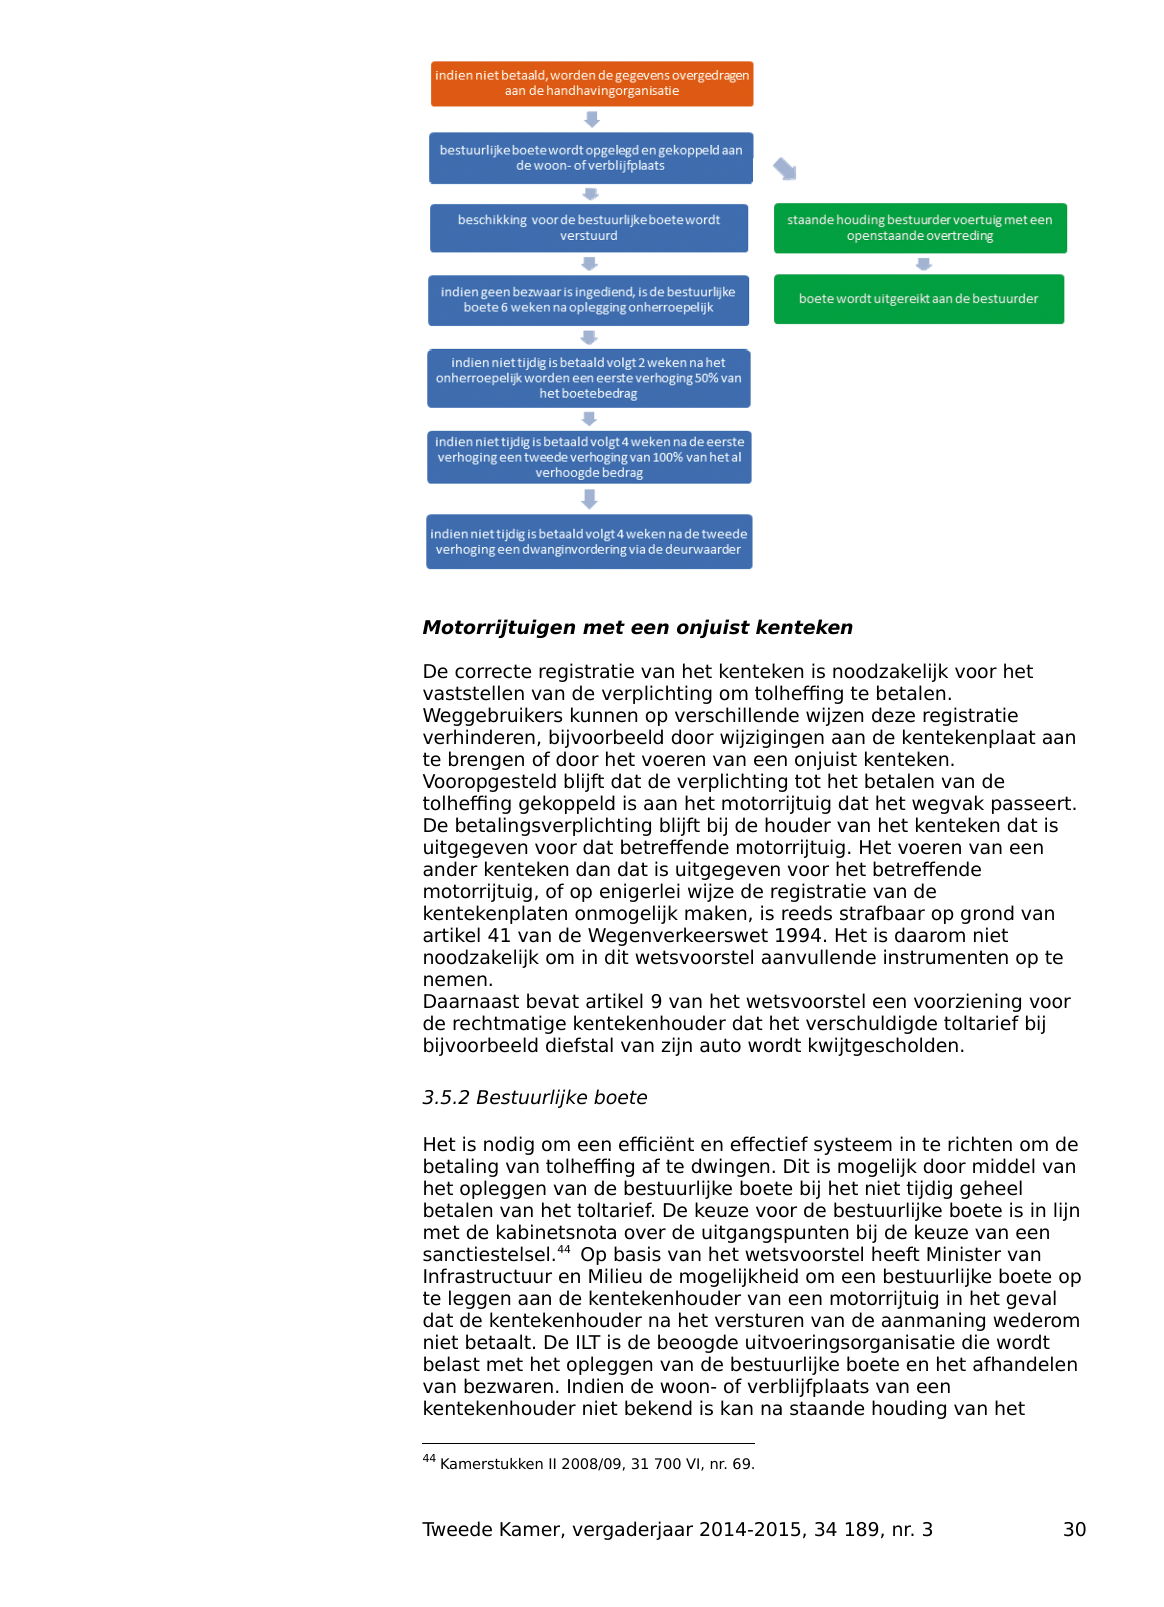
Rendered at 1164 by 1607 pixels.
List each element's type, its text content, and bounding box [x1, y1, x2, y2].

text Kamerstukken II 2008/09, 31 700 VI, nr. 69. [422, 1452, 1087, 1474]
picture [422, 59, 1072, 573]
text Daarnaast bevat artikel 9 van het wetsvoorstel een voorziening voor de rechtmatige kentekenhouder dat het verschuldigde toltarief bij bijvoorbeeld diefstal van zijn auto wordt kwijtgescholden. [422, 991, 1087, 1057]
text De correcte registratie van het kenteken is noodzakelijk voor het vaststellen van de verplichting om tolheffing te betalen. Weggebruikers kunnen op verschillende wijzen deze registratie verhinderen, bijvoorbeeld door wijzigingen aan de kentekenplaat aan te brengen of door het voeren van een onjuist kenteken. Vooropgesteld blijft dat de verplichting tot het betalen van de tolheffing gekoppeld is aan het motorrijtuig dat het wegvak passeert. De betalingsverplichting blijft bij de houder van het kenteken dat is uitgegeven voor dat betreffende motorrijtuig. Het voeren van een ander kenteken dan dat is uitgegeven voor het betreffende motorrijtuig, of op enigerlei wijze de registratie van de kentekenplaten onmogelijk maken, is reeds strafbaar op grond van artikel 41 van de Wegenverkeerswet 1994. Het is daarom niet noodzakelijk om in dit wetsvoorstel aanvullende instrumenten op te nemen. [422, 661, 1087, 991]
subtitle 3.5.2 Bestuurlijke boete [422, 1087, 1087, 1109]
text Het is nodig om een efficiënt en effectief systeem in te richten om de betaling van tolheffing af te dwingen. Dit is mogelijk door middel van het opleggen van de bestuurlijke boete bij het niet tijdig geheel betalen van het toltarief. De keuze voor de bestuurlijke boete is in lijn met de kabinetsnota over de uitgangspunten bij de keuze van een sanctiestelsel. Op basis van het wetsvoorstel heeft Minister van Infrastructuur en Milieu de mogelijkheid om een bestuurlijke boete op te leggen aan de kentekenhouder van een motorrijtuig in het geval dat de kentekenhouder na het versturen van de aanmaning wederom niet betaalt. De ILT is de beoogde uitvoeringsorganisatie die wordt belast met het opleggen van de bestuurlijke boete en het afhandelen van bezwaren. Indien de woon- of verblijfplaats van een kentekenhouder niet bekend is kan na staande houding van het [422, 1134, 1087, 1419]
subtitle Motorrijtuigen met een onjuist kenteken [422, 617, 1087, 639]
